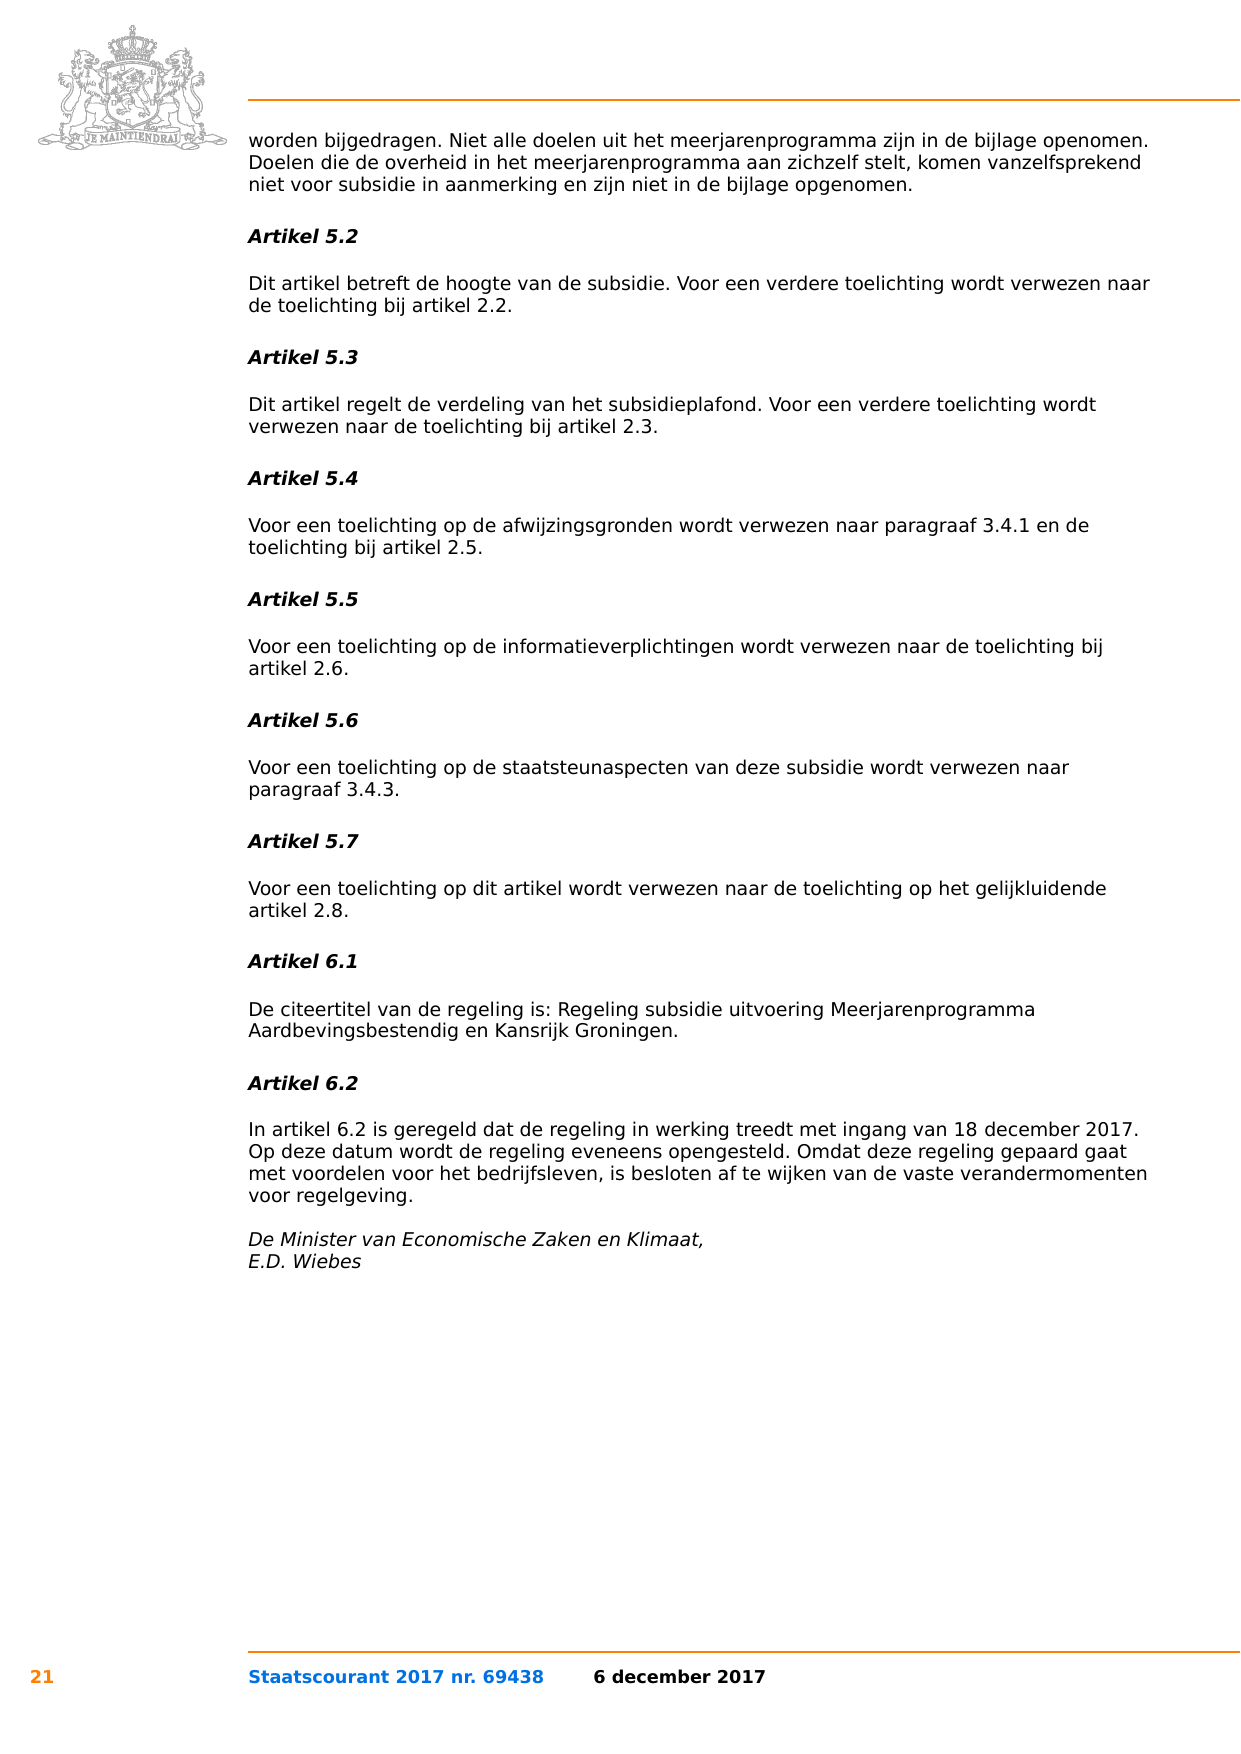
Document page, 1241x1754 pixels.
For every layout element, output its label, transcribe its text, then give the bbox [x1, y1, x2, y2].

picture [38, 25, 227, 150]
subtitle Artikel 6.1 [248, 951, 1163, 973]
text Dit artikel regelt de verdeling van het subsidieplafond. Voor een verdere toelichting wordt verwezen naar de toelichting bij artikel 2.3. [248, 394, 1163, 438]
subtitle Artikel 6.2 [248, 1072, 1163, 1094]
subtitle Artikel 5.5 [248, 589, 1163, 611]
text worden bijgedragen. Niet alle doelen uit het meerjarenprogramma zijn in de bijlage openomen. Doelen die de overheid in het meerjarenprogramma aan zichzelf stelt, komen vanzelfsprekend niet voor subsidie in aanmerking en zijn niet in de bijlage opgenomen. [248, 130, 1163, 196]
text Voor een toelichting op de afwijzingsgronden wordt verwezen naar paragraaf 3.4.1 en de toelichting bij artikel 2.5. [248, 515, 1163, 559]
text In artikel 6.2 is geregeld dat de regeling in werking treedt met ingang van 18 december 2017. Op deze datum wordt de regeling eveneens opengesteld. Omdat deze regeling gepaard gaat met voordelen voor het bedrijfsleven, is besloten af te wijken van de vaste verandermomenten voor regelgeving. [248, 1119, 1163, 1207]
subtitle Artikel 5.6 [248, 709, 1163, 732]
text Voor een toelichting op de staatsteunaspecten van deze subsidie wordt verwezen naar paragraaf 3.4.3. [248, 757, 1163, 801]
subtitle Artikel 5.7 [248, 831, 1163, 852]
subtitle Artikel 5.3 [248, 347, 1163, 369]
subtitle Artikel 5.2 [248, 226, 1163, 248]
text De Minister van Economische Zaken en Klimaat, E.D. Wiebes [248, 1229, 1163, 1273]
text Dit artikel betreft de hoogte van de subsidie. Voor een verdere toelichting wordt verwezen naar de toelichting bij artikel 2.2. [248, 273, 1163, 317]
text De citeertitel van de regeling is: Regeling subsidie uitvoering Meerjarenprogramma Aardbevingsbestendig en Kansrijk Groningen. [248, 998, 1163, 1042]
text Voor een toelichting op de informatieverplichtingen wordt verwezen naar de toelichting bij artikel 2.6. [248, 636, 1163, 679]
text Voor een toelichting op dit artikel wordt verwezen naar de toelichting op het gelijkluidende artikel 2.8. [248, 877, 1163, 921]
subtitle Artikel 5.4 [248, 468, 1163, 490]
